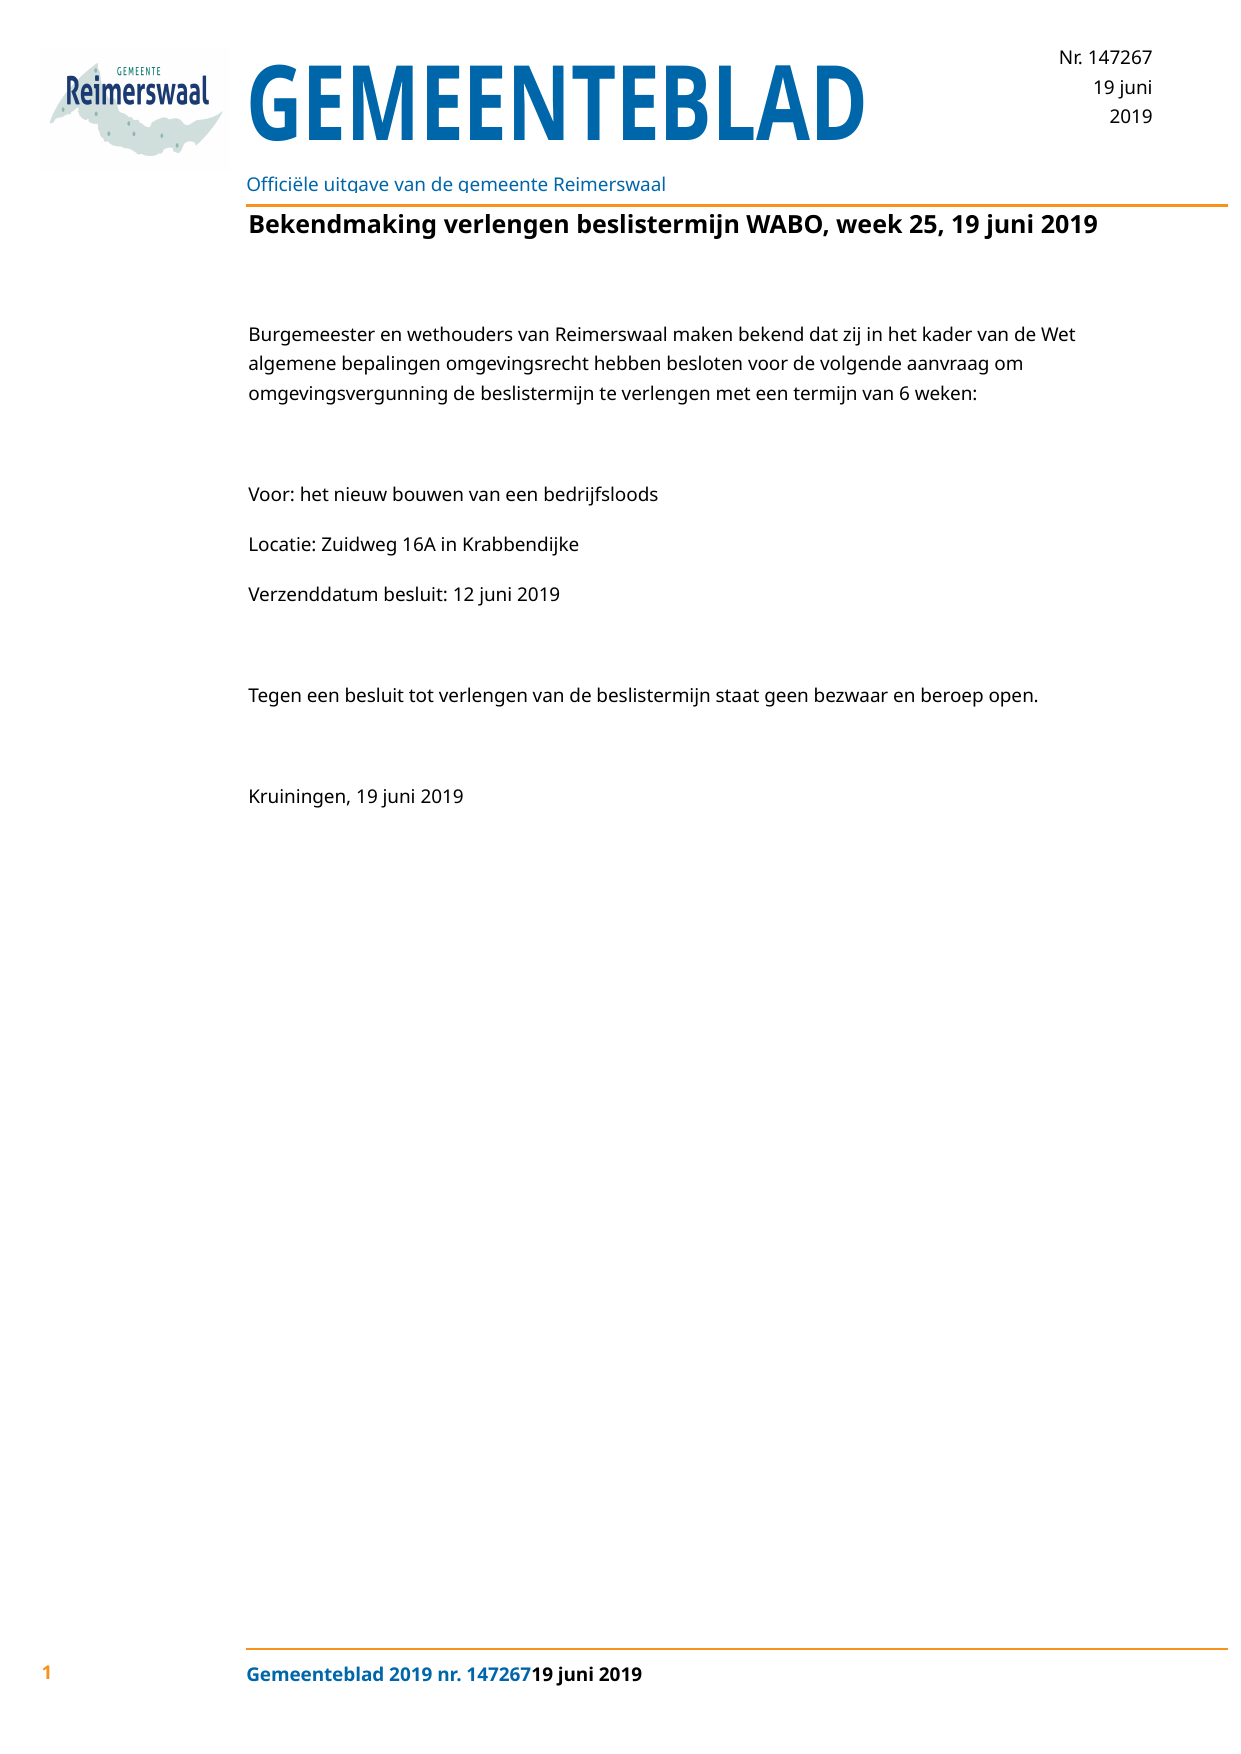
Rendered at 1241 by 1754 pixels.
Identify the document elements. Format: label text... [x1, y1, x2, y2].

text Tegen een besluit tot verlengen van de beslistermijn staat geen bezwaar en beroep open. [248, 682, 1152, 708]
text Verzenddatum besluit: 12 juni 2019 [248, 582, 1152, 607]
text Burgemeester en wethouders van Reimerswaal maken bekend dat zij in het kader van de Wet algemene bepalingen omgevingsrecht hebben besloten voor de volgende aanvraag om omgevingsvergunning de beslistermijn te verlengen met een termijn van 6 weken: [248, 321, 1152, 406]
picture [41, 47, 231, 172]
text Locatie: Zuidweg 16A in Krabbendijke [248, 531, 1152, 557]
text Bekendmaking verlengen beslistermijn WABO, week 25, 19 juni 2019 [248, 207, 1152, 241]
text Voor: het nieuw bouwen van een bedrijfsloods [248, 481, 1152, 506]
text Kruiningen, 19 juni 2019 [248, 783, 1152, 809]
